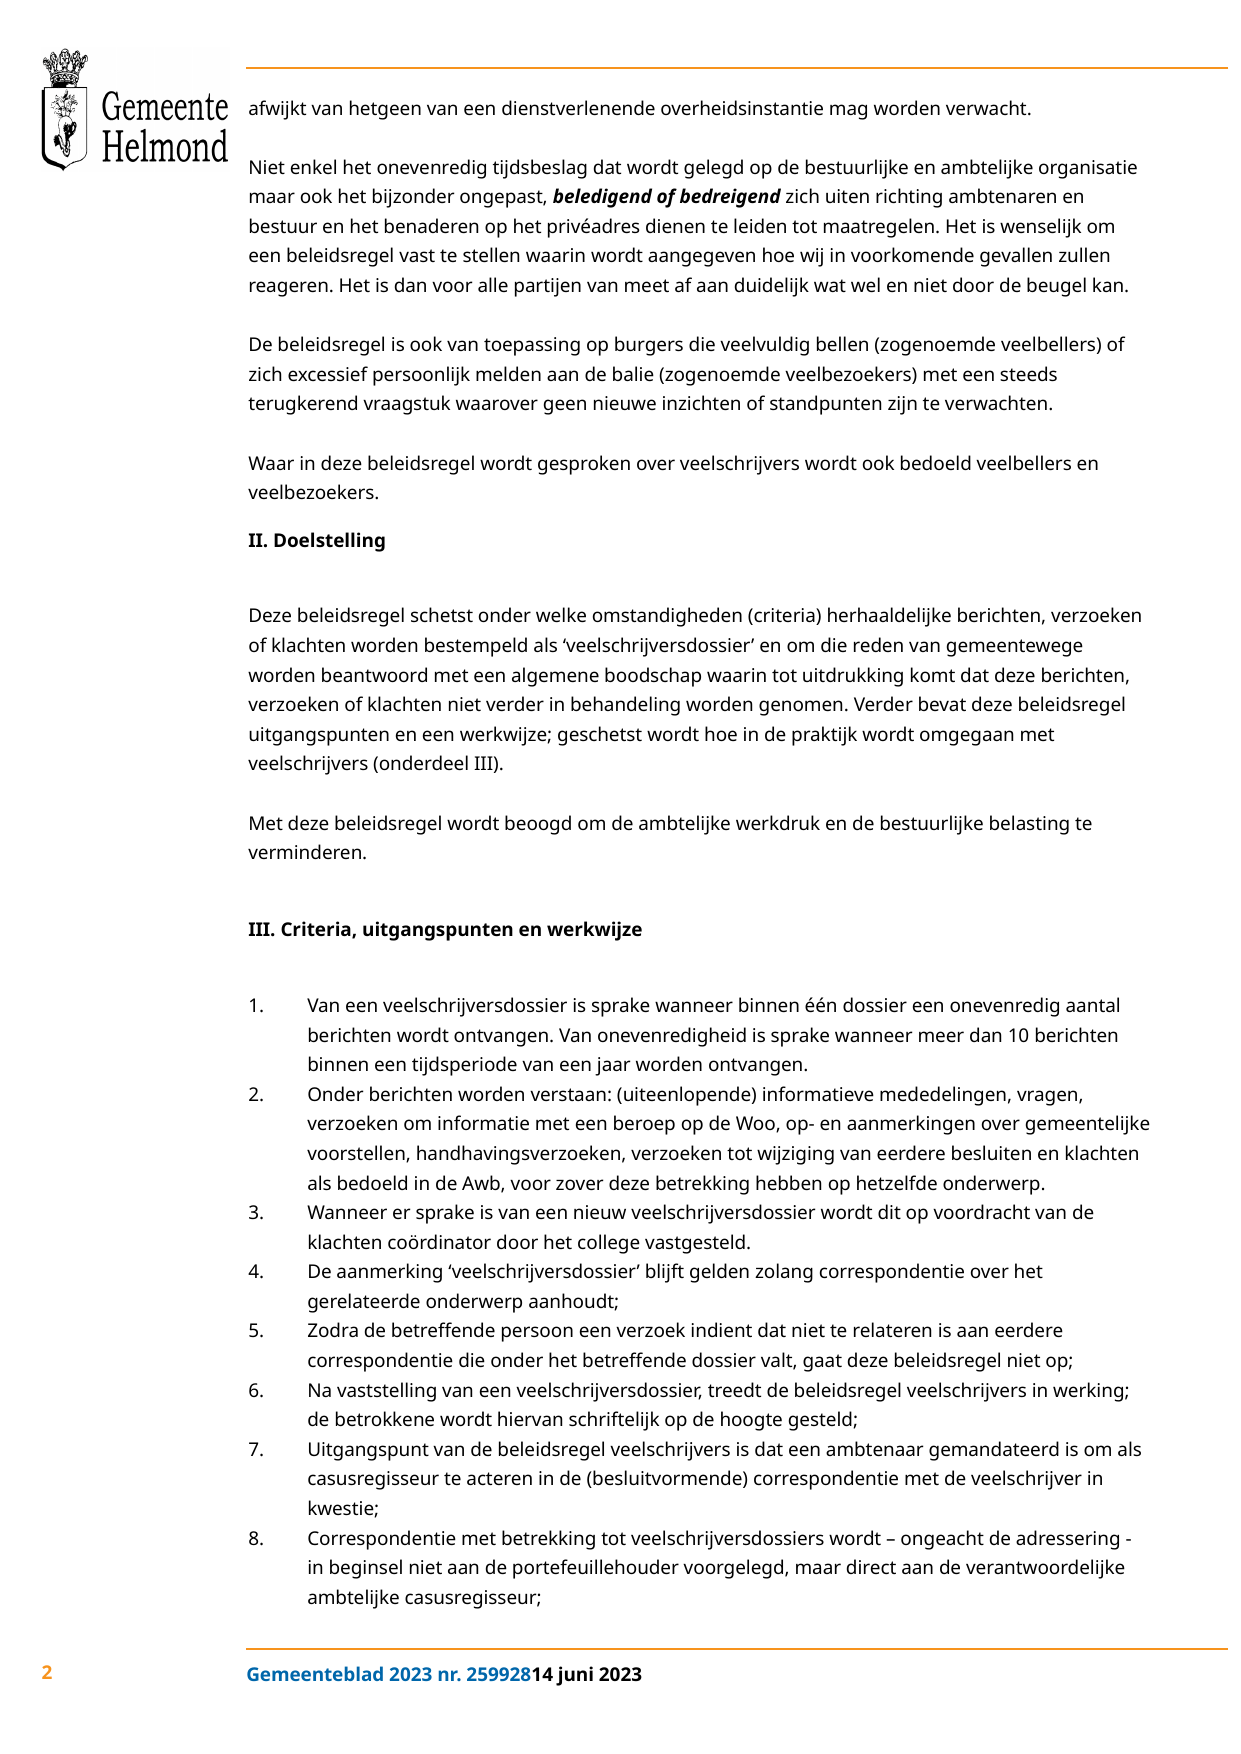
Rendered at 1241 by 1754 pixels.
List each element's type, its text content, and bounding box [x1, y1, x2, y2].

list Na vaststelling van een veelschrijversdossier, treedt de beleidsregel veelschrijvers in werking; de betrokkene wordt hiervan schriftelijk op de hoogte gesteld; [248, 1377, 1152, 1432]
list Correspondentie met betrekking tot veelschrijversdossiers wordt – ongeacht de adressering - in beginsel niet aan de portefeuillehouder voorgelegd, maar direct aan de verantwoordelijke ambtelijke casusregisseur; [248, 1525, 1152, 1610]
text III. Criteria, uitgangspunten en werkwijze [248, 914, 1152, 943]
list Onder berichten worden verstaan: (uiteenlopende) informatieve mededelingen, vragen, verzoeken om informatie met een beroep op de Woo, op- en aanmerkingen over gemeentelijke voorstellen, handhavingsverzoeken, verzoeken tot wijziging van eerdere besluiten en klachten als bedoeld in de Awb, voor zover deze betrekking hebben op hetzelfde onderwerp. [248, 1081, 1152, 1196]
list Wanneer er sprake is van een nieuw veelschrijversdossier wordt dit op voordracht van de klachten coördinator door het college vastgesteld. [248, 1199, 1152, 1255]
list Zodra de betreffende persoon een verzoek indient dat niet te relateren is aan eerdere correspondentie die onder het betreffende dossier valt, gaat deze beleidsregel niet op; [248, 1318, 1152, 1373]
list De aanmerking ‘veelschrijversdossier’ blijft gelden zolang correspondentie over het gerelateerde onderwerp aanhoudt; [248, 1258, 1152, 1314]
list Uitgangspunt van de beleidsregel veelschrijvers is dat een ambtenaar gemandateerd is om als casusregisseur te acteren in de (besluitvormende) correspondentie met de veelschrijver in kwestie; [248, 1436, 1152, 1521]
text Niet enkel het onevenredig tijdsbeslag dat wordt gelegd op de bestuurlijke en ambtelijke organisatie maar ook het bijzonder ongepast, beledigend of bedreigend zich uiten richting ambtenaren en bestuur en het benaderen op het privéadres dienen te leiden tot maatregelen. Het is wenselijk om een beleidsregel vast te stellen waarin wordt aangegeven hoe wij in voorkomende gevallen zullen reageren. Het is dan voor alle partijen van meet af aan duidelijk wat wel en niet door de beugel kan. [248, 154, 1152, 298]
picture [41, 47, 231, 172]
text Deze beleidsregel schetst onder welke omstandigheden (criteria) herhaaldelijke berichten, verzoeken of klachten worden bestempeld als ‘veelschrijversdossier’ en om die reden van gemeentewege worden beantwoord met een algemene boodschap waarin tot uitdrukking komt dat deze berichten, verzoeken of klachten niet verder in behandeling worden genomen. Verder bevat deze beleidsregel uitgangspunten en een werkwijze; geschetst wordt hoe in de praktijk wordt omgegaan met veelschrijvers (onderdeel III). [248, 603, 1152, 776]
text afwijkt van hetgeen van een dienstverlenende overheidsinstantie mag worden verwacht. [248, 95, 1152, 121]
text De beleidsregel is ook van toepassing op burgers die veelvuldig bellen (zogenoemde veelbellers) of zich excessief persoonlijk melden aan de balie (zogenoemde veelbezoekers) met een steeds terugkerend vraagstuk waarover geen nieuwe inzichten of standpunten zijn te verwachten. [248, 331, 1152, 416]
text Met deze beleidsregel wordt beoogd om de ambtelijke werkdruk en de bestuurlijke belasting te verminderen. [248, 810, 1152, 865]
list Van een veelschrijversdossier is sprake wanneer binnen één dossier een onevenredig aantal berichten wordt ontvangen. Van onevenredigheid is sprake wanneer meer dan 10 berichten binnen een tijdsperiode van een jaar worden ontvangen. [248, 992, 1152, 1077]
text II. Doelstelling [248, 525, 1152, 553]
text Waar in deze beleidsregel wordt gesproken over veelschrijvers wordt ook bedoeld veelbellers en veelbezoekers. [248, 450, 1152, 505]
